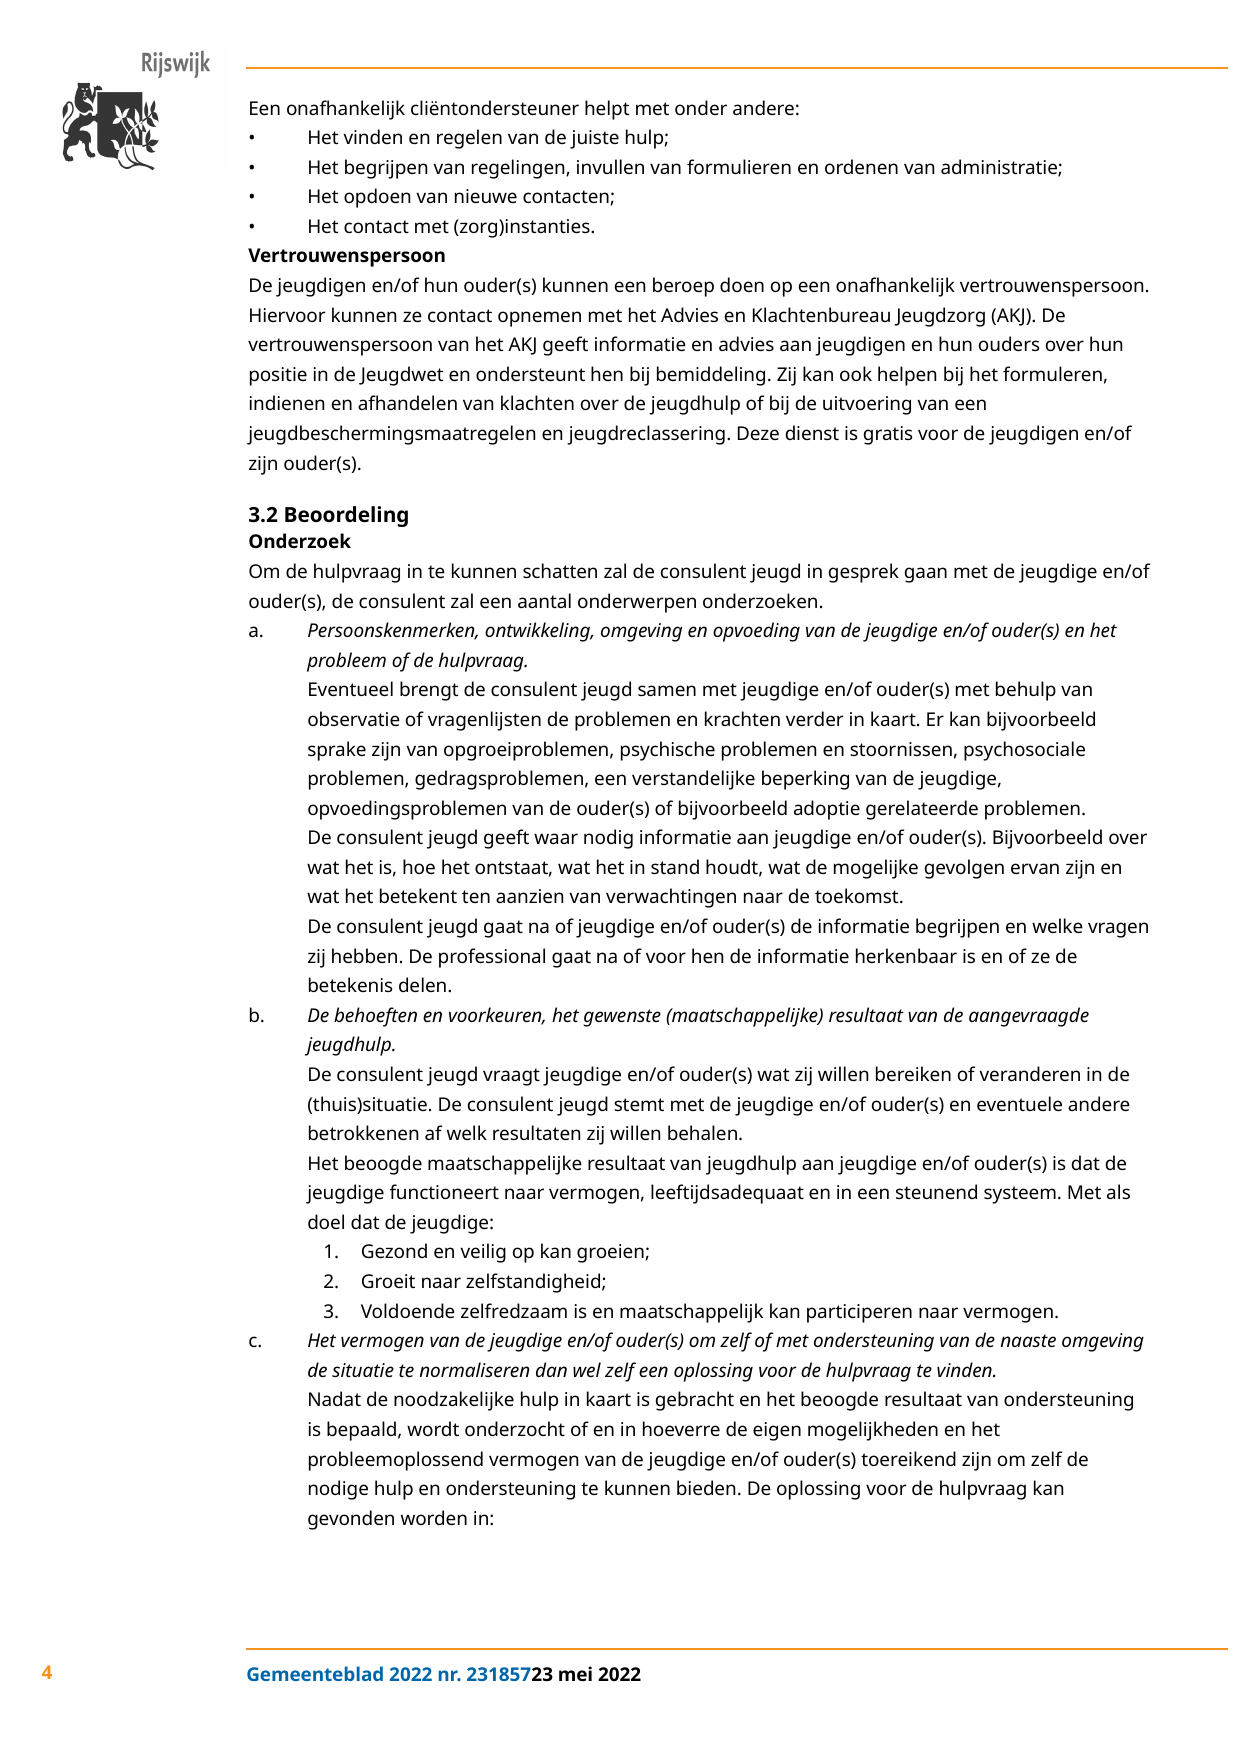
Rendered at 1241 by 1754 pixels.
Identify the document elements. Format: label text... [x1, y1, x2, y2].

text Onderzoek [248, 529, 1152, 554]
text Een onafhankelijk cliëntondersteuner helpt met onder andere: [248, 95, 1152, 121]
text Vertrouwenspersoon [248, 243, 1152, 268]
list Nadat de noodzakelijke hulp in kaart is gebracht en het beoogde resultaat van ondersteuning is bepaald, wordt onderzocht of en in hoeverre de eigen mogelijkheden en het probleemoplossend vermogen van de jeugdige en/of ouder(s) toereikend zijn om zelf de nodige hulp en ondersteuning te kunnen bieden. De oplossing voor de hulpvraag kan gevonden worden in: [248, 1387, 1152, 1531]
list Het opdoen van nieuwe contacten; [248, 183, 1152, 209]
list Eventueel brengt de consulent jeugd samen met jeugdige en/of ouder(s) met behulp van observatie of vragenlijsten de problemen en krachten verder in kaart. Er kan bijvoorbeeld sprake zijn van opgroeiproblemen, psychische problemen en stoornissen, psychosociale problemen, gedragsproblemen, een verstandelijke beperking van de jeugdige, opvoedingsproblemen van de ouder(s) of bijvoorbeeld adoptie gerelateerde problemen. [248, 677, 1152, 821]
list Het beoogde maatschappelijke resultaat van jeugdhulp aan jeugdige en/of ouder(s) is dat de jeugdige functioneert naar vermogen, leeftijdsadequaat en in een steunend systeem. Met als doel dat de jeugdige: [248, 1150, 1152, 1235]
text De jeugdigen en/of hun ouder(s) kunnen een beroep doen op een onafhankelijk vertrouwenspersoon. Hiervoor kunnen ze contact opnemen met het Advies en Klachtenbureau Jeugdzorg (AKJ). De vertrouwenspersoon van het AKJ geeft informatie en advies aan jeugdigen en hun ouders over hun positie in de Jeugdwet en ondersteunt hen bij bemiddeling. Zij kan ook helpen bij het formuleren, indienen en afhandelen van klachten over de jeugdhulp of bij de uitvoering van een jeugdbeschermingsmaatregelen en jeugdreclassering. Deze dienst is gratis voor de jeugdigen en/of zijn ouder(s). [248, 272, 1152, 476]
picture [41, 47, 231, 172]
list Het vinden en regelen van de juiste hulp; [248, 124, 1152, 150]
list Gezond en veilig op kan groeien; [323, 1239, 1152, 1264]
list Persoonskenmerken, ontwikkeling, omgeving en opvoeding van de jeugdige en/of ouder(s) en het probleem of de hulpvraag. [248, 617, 1152, 673]
list De consulent jeugd gaat na of jeugdige en/of ouder(s) de informatie begrijpen en welke vragen zij hebben. De professional gaat na of voor hen de informatie herkenbaar is en of ze de betekenis delen. [248, 913, 1152, 998]
list Het begrijpen van regelingen, invullen van formulieren en ordenen van administratie; [248, 154, 1152, 180]
list Het contact met (zorg)instanties. [248, 213, 1152, 239]
list Voldoende zelfredzaam is en maatschappelijk kan participeren naar vermogen. [323, 1298, 1152, 1323]
text 3.2 Beoordeling [248, 500, 1152, 529]
list De consulent jeugd geeft waar nodig informatie aan jeugdige en/of ouder(s). Bijvoorbeeld over wat het is, hoe het ontstaat, wat het in stand houdt, wat de mogelijke gevolgen ervan zijn en wat het betekent ten aanzien van verwachtingen naar de toekomst. [248, 824, 1152, 909]
text Om de hulpvraag in te kunnen schatten zal de consulent jeugd in gesprek gaan met de jeugdige en/of ouder(s), de consulent zal een aantal onderwerpen onderzoeken. [248, 558, 1152, 613]
list Groeit naar zelfstandigheid; [323, 1268, 1152, 1294]
list De behoeften en voorkeuren, het gewenste (maatschappelijke) resultaat van de aangevraagde jeugdhulp. [248, 1002, 1152, 1057]
list De consulent jeugd vraagt jeugdige en/of ouder(s) wat zij willen bereiken of veranderen in de (thuis)situatie. De consulent jeugd stemt met de jeugdige en/of ouder(s) en eventuele andere betrokkenen af welk resultaten zij willen behalen. [248, 1061, 1152, 1146]
list Het vermogen van de jeugdige en/of ouder(s) om zelf of met ondersteuning van de naaste omgeving de situatie te normaliseren dan wel zelf een oplossing voor de hulpvraag te vinden. [248, 1327, 1152, 1383]
